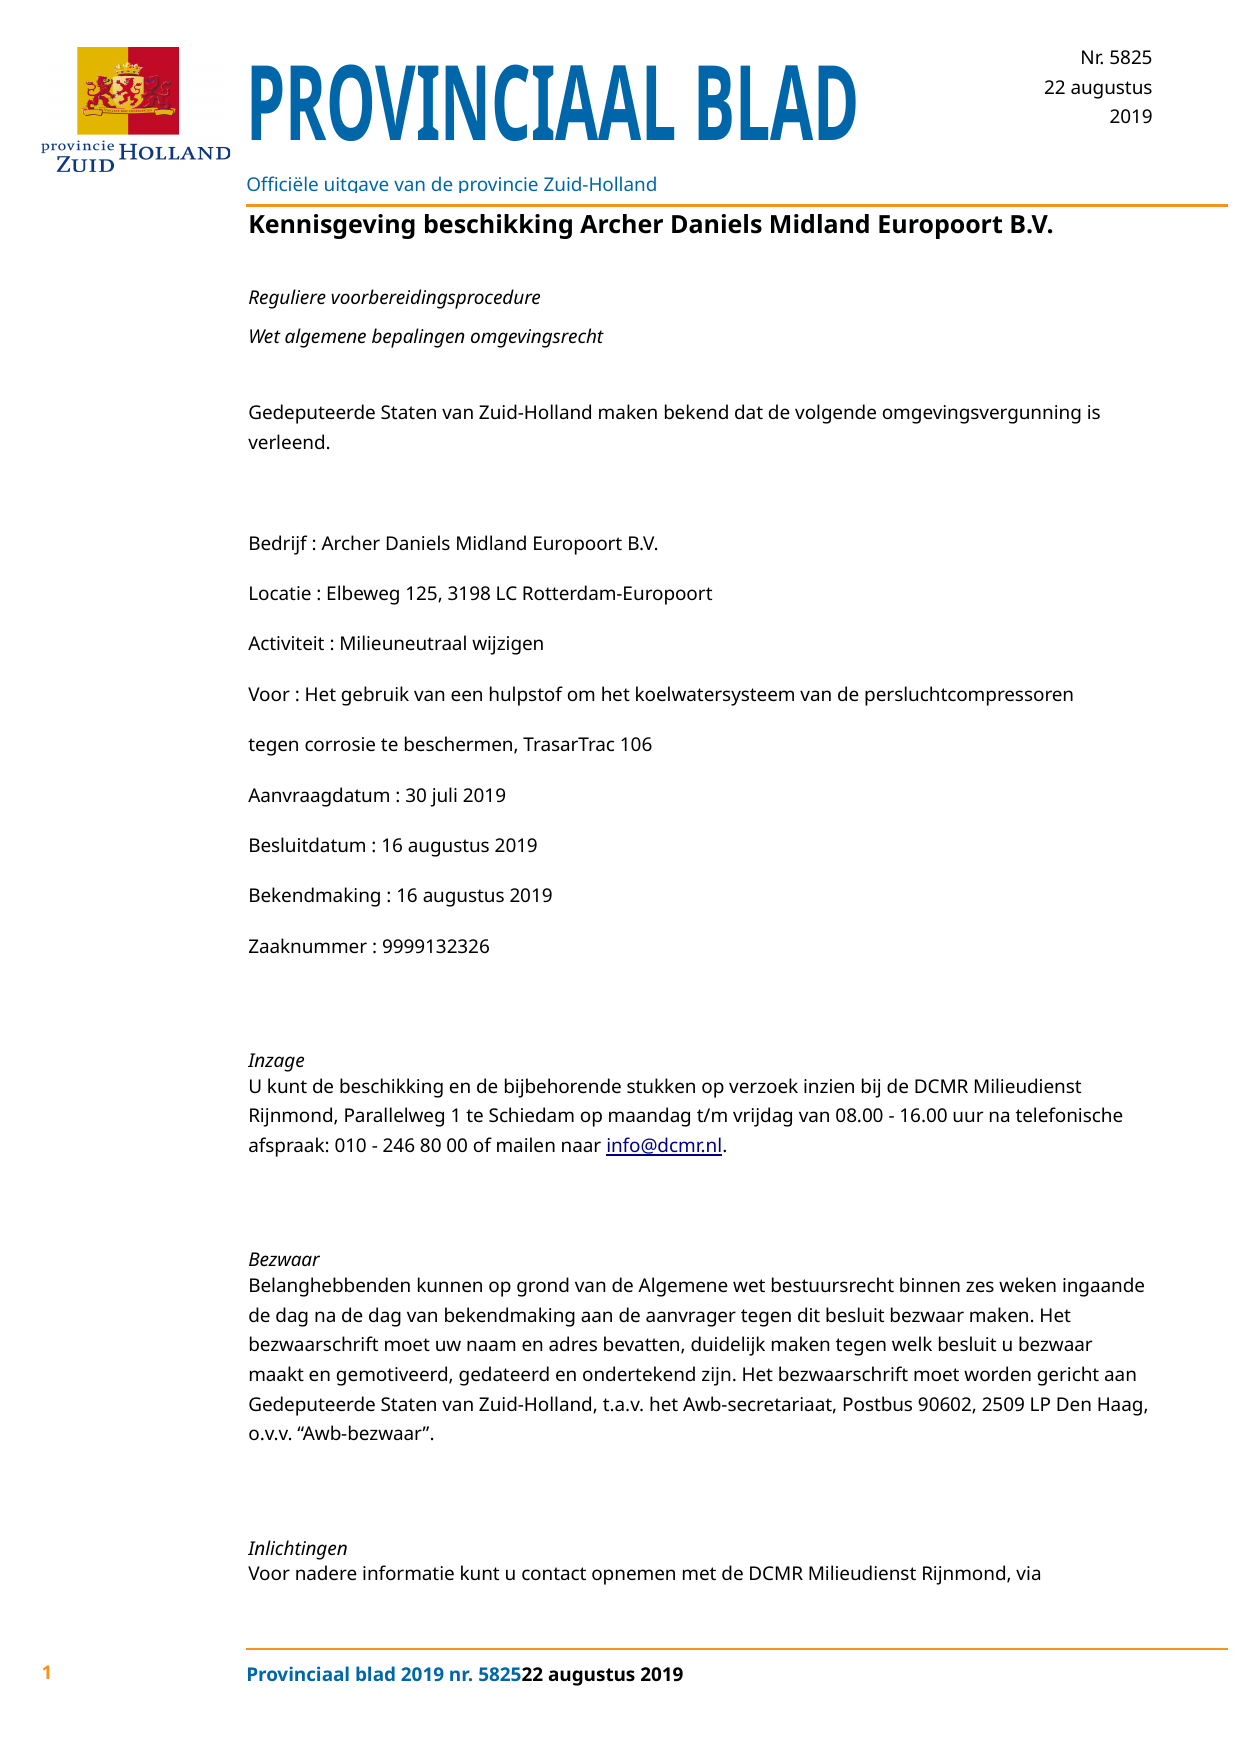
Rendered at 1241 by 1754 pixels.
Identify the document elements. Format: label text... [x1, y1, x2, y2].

text Bekendmaking : 16 augustus 2019 [248, 883, 1152, 908]
text Voor nadere informatie kunt u contact opnemen met de DCMR Milieudienst Rijnmond, via [248, 1560, 1152, 1586]
text Zaaknummer : 9999132326 [248, 933, 1152, 959]
text tegen corrosie te beschermen, TrasarTrac 106 [248, 731, 1152, 757]
text Locatie : Elbeweg 125, 3198 LC Rotterdam-Europoort [248, 580, 1152, 606]
text Bezwaar [248, 1247, 1152, 1272]
text U kunt de beschikking en de bijbehorende stukken op verzoek inzien bij de DCMR Milieudienst Rijnmond, Parallelweg 1 te Schiedam op maandag t/m vrijdag van 08.00 - 16.00 uur na telefonische afspraak: 010 - 246 80 00 of mailen naar info@dcmr.nl. [248, 1073, 1152, 1158]
text Inzage [248, 1047, 1152, 1073]
text Bedrijf : Archer Daniels Midland Europoort B.V. [248, 530, 1152, 555]
text Activiteit : Milieuneutraal wijzigen [248, 631, 1152, 656]
text Wet algemene bepalingen omgevingsrecht [248, 323, 1152, 349]
text Besluitdatum : 16 augustus 2019 [248, 832, 1152, 858]
text Inlichtingen [248, 1535, 1152, 1560]
text Belanghebbenden kunnen op grond van de Algemene wet bestuursrecht binnen zes weken ingaande de dag na de dag van bekendmaking aan de aanvrager tegen dit besluit bezwaar maken. Het bezwaarschrift moet uw naam en adres bevatten, duidelijk maken tegen welk besluit u bezwaar maakt en gemotiveerd, gedateerd en ondertekend zijn. Het bezwaarschrift moet worden gericht aan Gedeputeerde Staten van Zuid-Holland, t.a.v. het Awb-secretariaat, Postbus 90602, 2509 LP Den Haag, o.v.v. “Awb-bezwaar”. [248, 1272, 1152, 1446]
picture [41, 47, 231, 172]
text Kennisgeving beschikking Archer Daniels Midland Europoort B.V. [248, 207, 1152, 241]
text Voor : Het gebruik van een hulpstof om het koelwatersysteem van de persluchtcompressoren [248, 681, 1152, 707]
text Gedeputeerde Staten van Zuid-Holland maken bekend dat de volgende omgevingsvergunning is verleend. [248, 399, 1152, 454]
text Reguliere voorbereidingsprocedure [248, 284, 1152, 309]
text Aanvraagdatum : 30 juli 2019 [248, 782, 1152, 807]
